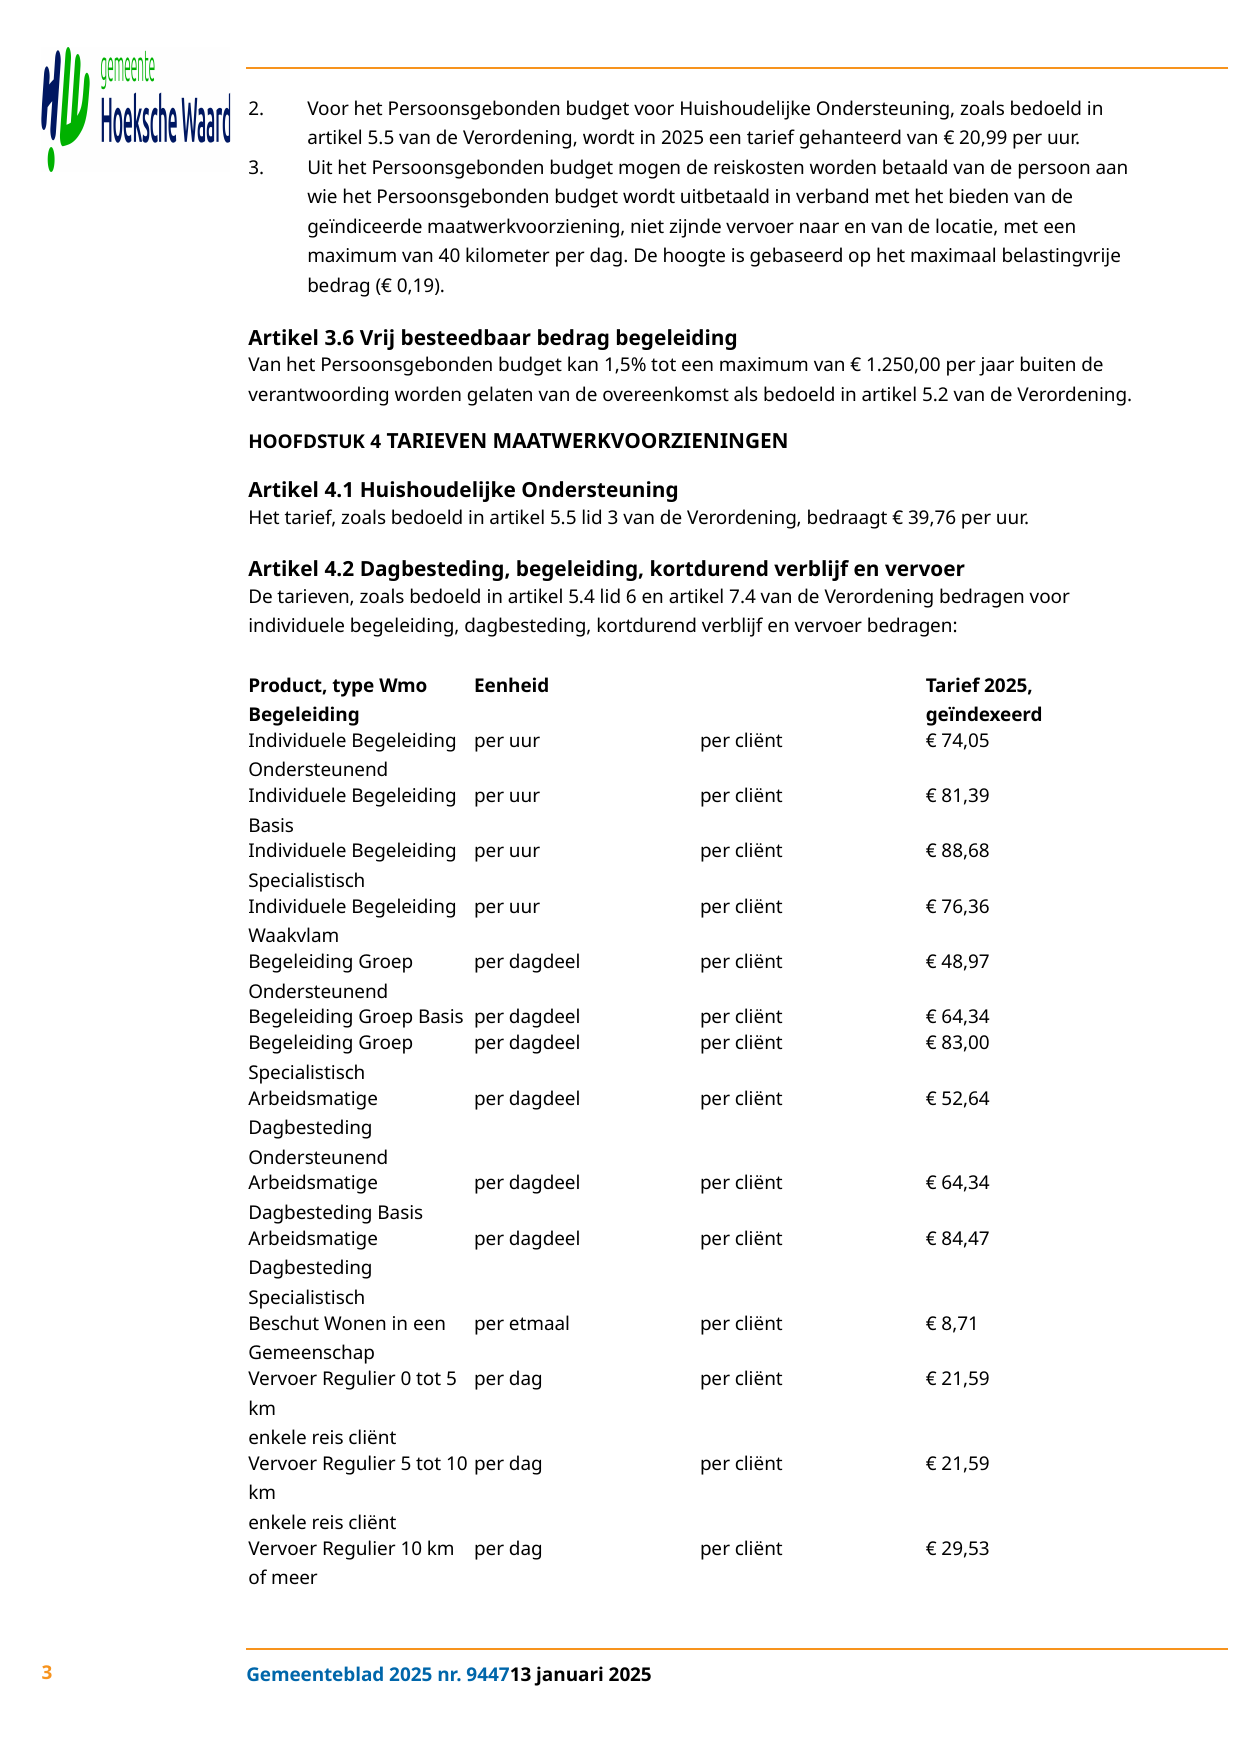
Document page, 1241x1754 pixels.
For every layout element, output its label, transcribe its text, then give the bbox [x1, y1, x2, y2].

table_cell Beschut Wonen in een Gemeenschap [248, 1310, 474, 1365]
table_header Tarief 2025, geïndexeerd [926, 672, 1152, 727]
table_cell per cliënt [700, 1535, 926, 1590]
table_cell Begeleiding Groep Ondersteunend [248, 948, 474, 1004]
table_cell per dag [474, 1365, 700, 1450]
table_cell Arbeidsmatige Dagbesteding Ondersteunend [248, 1085, 474, 1169]
text HOOFDSTUK 4 TARIEVEN MAATWERKVOORZIENINGEN [248, 426, 1152, 455]
table_cell € 29,53 [926, 1535, 1152, 1590]
text Artikel 4.1 Huishoudelijke Ondersteuning [248, 476, 1152, 504]
table_cell € 74,05 [926, 727, 1152, 782]
table_cell Individuele Begeleiding Waakvlam [248, 893, 474, 948]
table_cell per cliënt [700, 1450, 926, 1535]
table_cell € 81,39 [926, 783, 1152, 838]
table_cell per cliënt [700, 1225, 926, 1310]
text Het tarief, zoals bedoeld in artikel 5.5 lid 3 van de Verordening, bedraagt € 39,76 per uur. [248, 504, 1152, 530]
table_cell € 21,59 [926, 1450, 1152, 1535]
table_cell per cliënt [700, 783, 926, 838]
table_cell per dagdeel [474, 1085, 700, 1169]
table_cell € 64,34 [926, 1170, 1152, 1225]
table_cell Vervoer Regulier 5 tot 10 km enkele reis cliënt [248, 1450, 474, 1535]
text Van het Persoonsgebonden budget kan 1,5% tot een maximum van € 1.250,00 per jaar buiten de verantwoording worden gelaten van de overeenkomst als bedoeld in artikel 5.2 van de Verordening. [248, 351, 1152, 406]
table_cell per uur [474, 838, 700, 893]
table_cell per dagdeel [474, 948, 700, 1004]
table_cell per dagdeel [474, 1225, 700, 1310]
table_cell per dagdeel [474, 1170, 700, 1225]
table_cell € 8,71 [926, 1310, 1152, 1365]
table_cell € 21,59 [926, 1365, 1152, 1450]
table_cell € 52,64 [926, 1085, 1152, 1169]
text Artikel 4.2 Dagbesteding, begeleiding, kortdurend verblijf en vervoer [248, 554, 1152, 583]
table_header Product, type Wmo Begeleiding [248, 672, 474, 727]
table_cell Arbeidsmatige Dagbesteding Basis [248, 1170, 474, 1225]
table_cell per uur [474, 783, 700, 838]
text Artikel 3.6 Vrij besteedbaar bedrag begeleiding [248, 323, 1152, 351]
table_cell per cliënt [700, 838, 926, 893]
picture [41, 47, 231, 172]
list Voor het Persoonsgebonden budget voor Huishoudelijke Ondersteuning, zoals bedoeld in artikel 5.5 van de Verordening, wordt in 2025 een tarief gehanteerd van € 20,99 per uur. [248, 95, 1152, 150]
table_cell € 48,97 [926, 948, 1152, 1004]
table_cell per cliënt [700, 1365, 926, 1450]
table_cell per dag [474, 1450, 700, 1535]
table_cell Individuele Begeleiding Basis [248, 783, 474, 838]
list Uit het Persoonsgebonden budget mogen de reiskosten worden betaald van de persoon aan wie het Persoonsgebonden budget wordt uitbetaald in verband met het bieden van de geïndiceerde maatwerkvoorziening, niet zijnde vervoer naar en van de locatie, met een maximum van 40 kilometer per dag. De hoogte is gebaseerd op het maximaal belastingvrije bedrag (€ 0,19). [248, 154, 1152, 298]
table_cell € 88,68 [926, 838, 1152, 893]
table_cell Begeleiding Groep Basis [248, 1004, 474, 1029]
table_cell per cliënt [700, 893, 926, 948]
table_cell € 76,36 [926, 893, 1152, 948]
table_cell Begeleiding Groep Specialistisch [248, 1029, 474, 1085]
table_cell per cliënt [700, 1085, 926, 1169]
table_cell per etmaal [474, 1310, 700, 1365]
table_cell Individuele Begeleiding Ondersteunend [248, 727, 474, 782]
table_cell per cliënt [700, 1004, 926, 1029]
table_cell per cliënt [700, 1029, 926, 1085]
table_cell Vervoer Regulier 10 km of meer [248, 1535, 474, 1590]
table_cell per uur [474, 727, 700, 782]
table_cell per cliënt [700, 727, 926, 782]
table_cell Individuele Begeleiding Specialistisch [248, 838, 474, 893]
table_cell per cliënt [700, 948, 926, 1004]
text De tarieven, zoals bedoeld in artikel 5.4 lid 6 en artikel 7.4 van de Verordening bedragen voor individuele begeleiding, dagbesteding, kortdurend verblijf en vervoer bedragen: [248, 583, 1152, 638]
table_cell per dag [474, 1535, 700, 1590]
table_cell € 64,34 [926, 1004, 1152, 1029]
table_cell per dagdeel [474, 1004, 700, 1029]
table_cell € 83,00 [926, 1029, 1152, 1085]
table_cell Vervoer Regulier 0 tot 5 km enkele reis cliënt [248, 1365, 474, 1450]
table_header Eenheid [474, 672, 926, 727]
table_cell per cliënt [700, 1170, 926, 1225]
table_cell per cliënt [700, 1310, 926, 1365]
table_cell € 84,47 [926, 1225, 1152, 1310]
table_cell per uur [474, 893, 700, 948]
table_cell Arbeidsmatige Dagbesteding Specialistisch [248, 1225, 474, 1310]
table_cell per dagdeel [474, 1029, 700, 1085]
